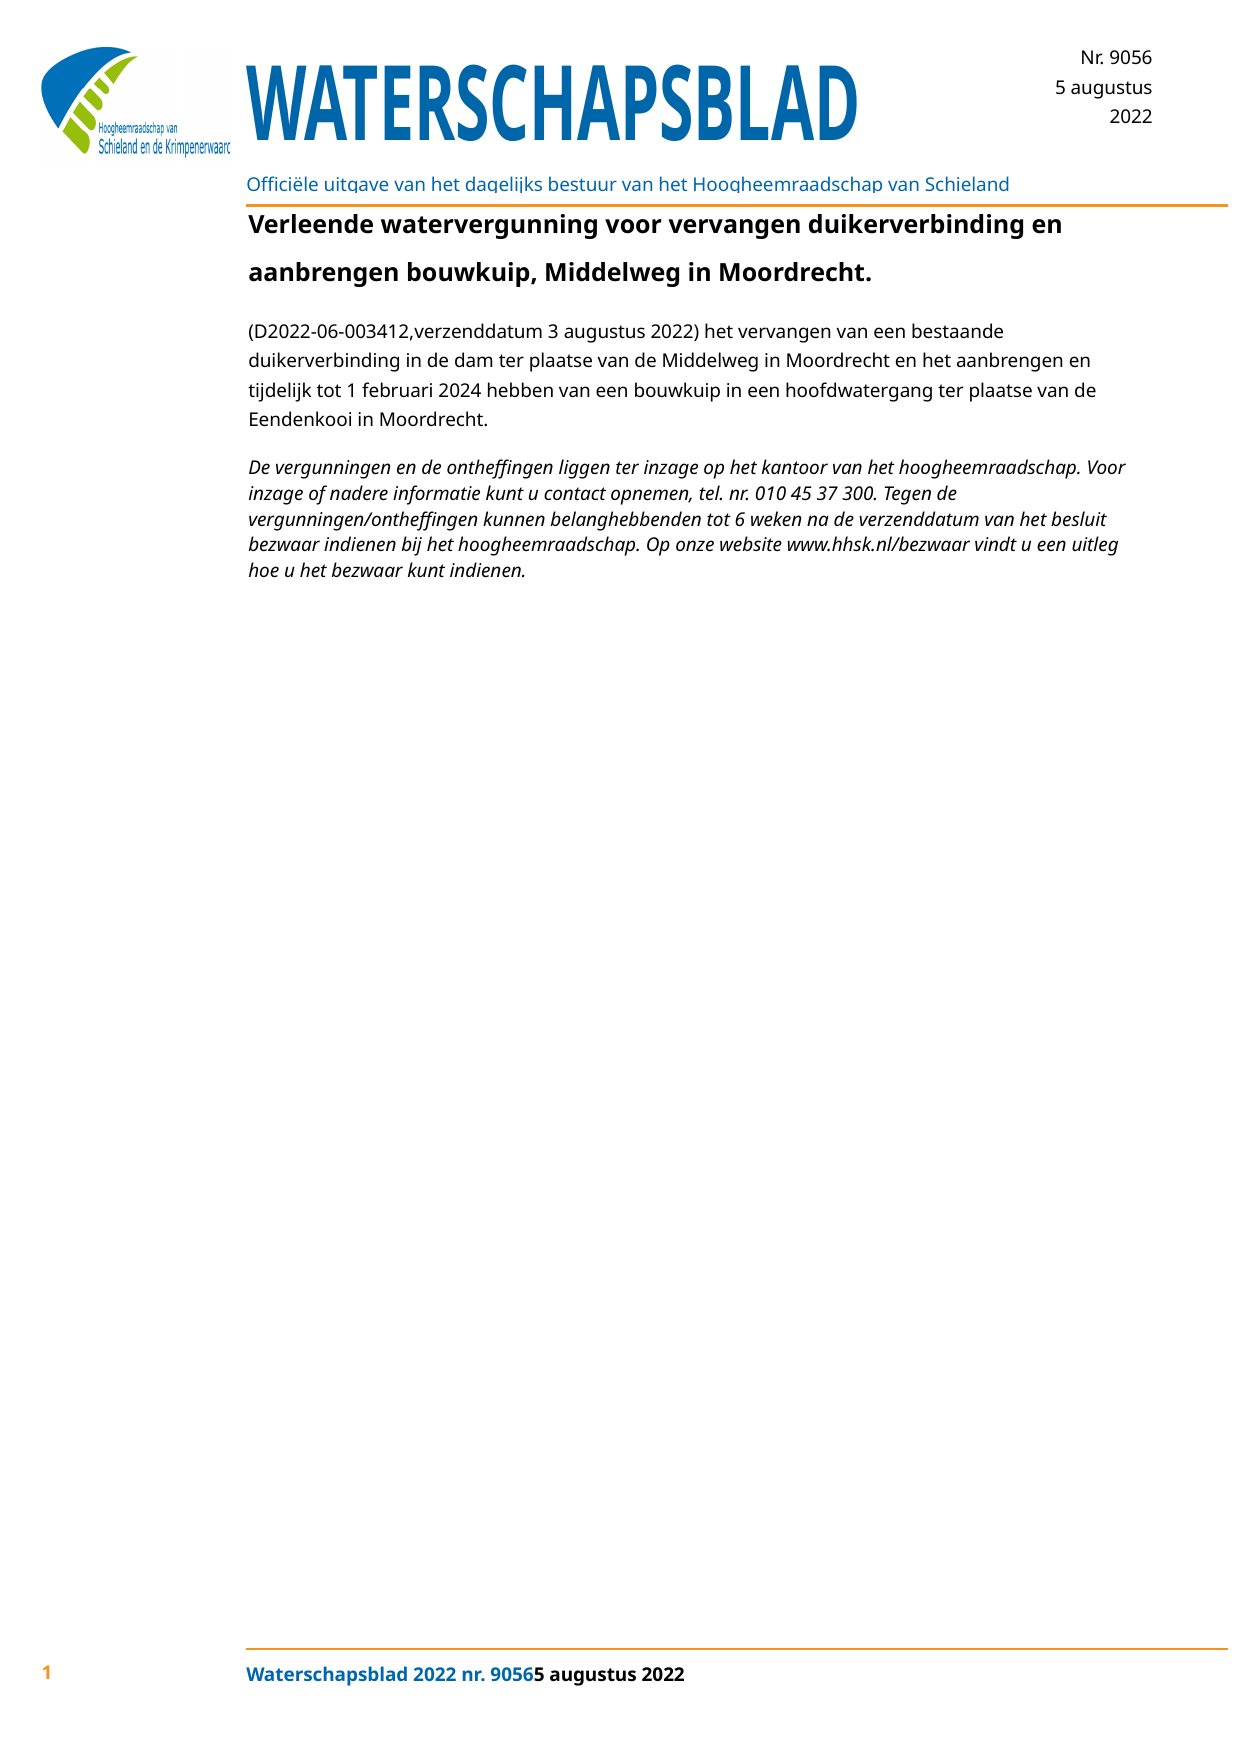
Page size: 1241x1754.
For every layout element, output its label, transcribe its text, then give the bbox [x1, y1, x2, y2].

picture [41, 47, 231, 172]
text (D2022-06-003412,verzenddatum 3 augustus 2022) het vervangen van een bestaande duikerverbinding in de dam ter plaatse van de Middelweg in Moordrecht en het aanbrengen en tijdelijk tot 1 februari 2024 hebben van een bouwkuip in een hoofdwatergang ter plaatse van de Eendenkooi in Moordrecht. [248, 318, 1152, 432]
text Verleende watervergunning voor vervangen duikerverbinding en aanbrengen bouwkuip, Middelweg in Moordrecht. [248, 207, 1152, 288]
text De vergunningen en de ontheffingen liggen ter inzage op het kantoor van het hoogheemraadschap. Voor inzage of nadere informatie kunt u contact opnemen, tel. nr. 010 45 37 300. Tegen de vergunningen/ontheffingen kunnen belanghebbenden tot 6 weken na de verzenddatum van het besluit bezwaar indienen bij het hoogheemraadschap. Op onze website www.hhsk.nl/bezwaar vindt u een uitleg hoe u het bezwaar kunt indienen. [248, 454, 1152, 583]
